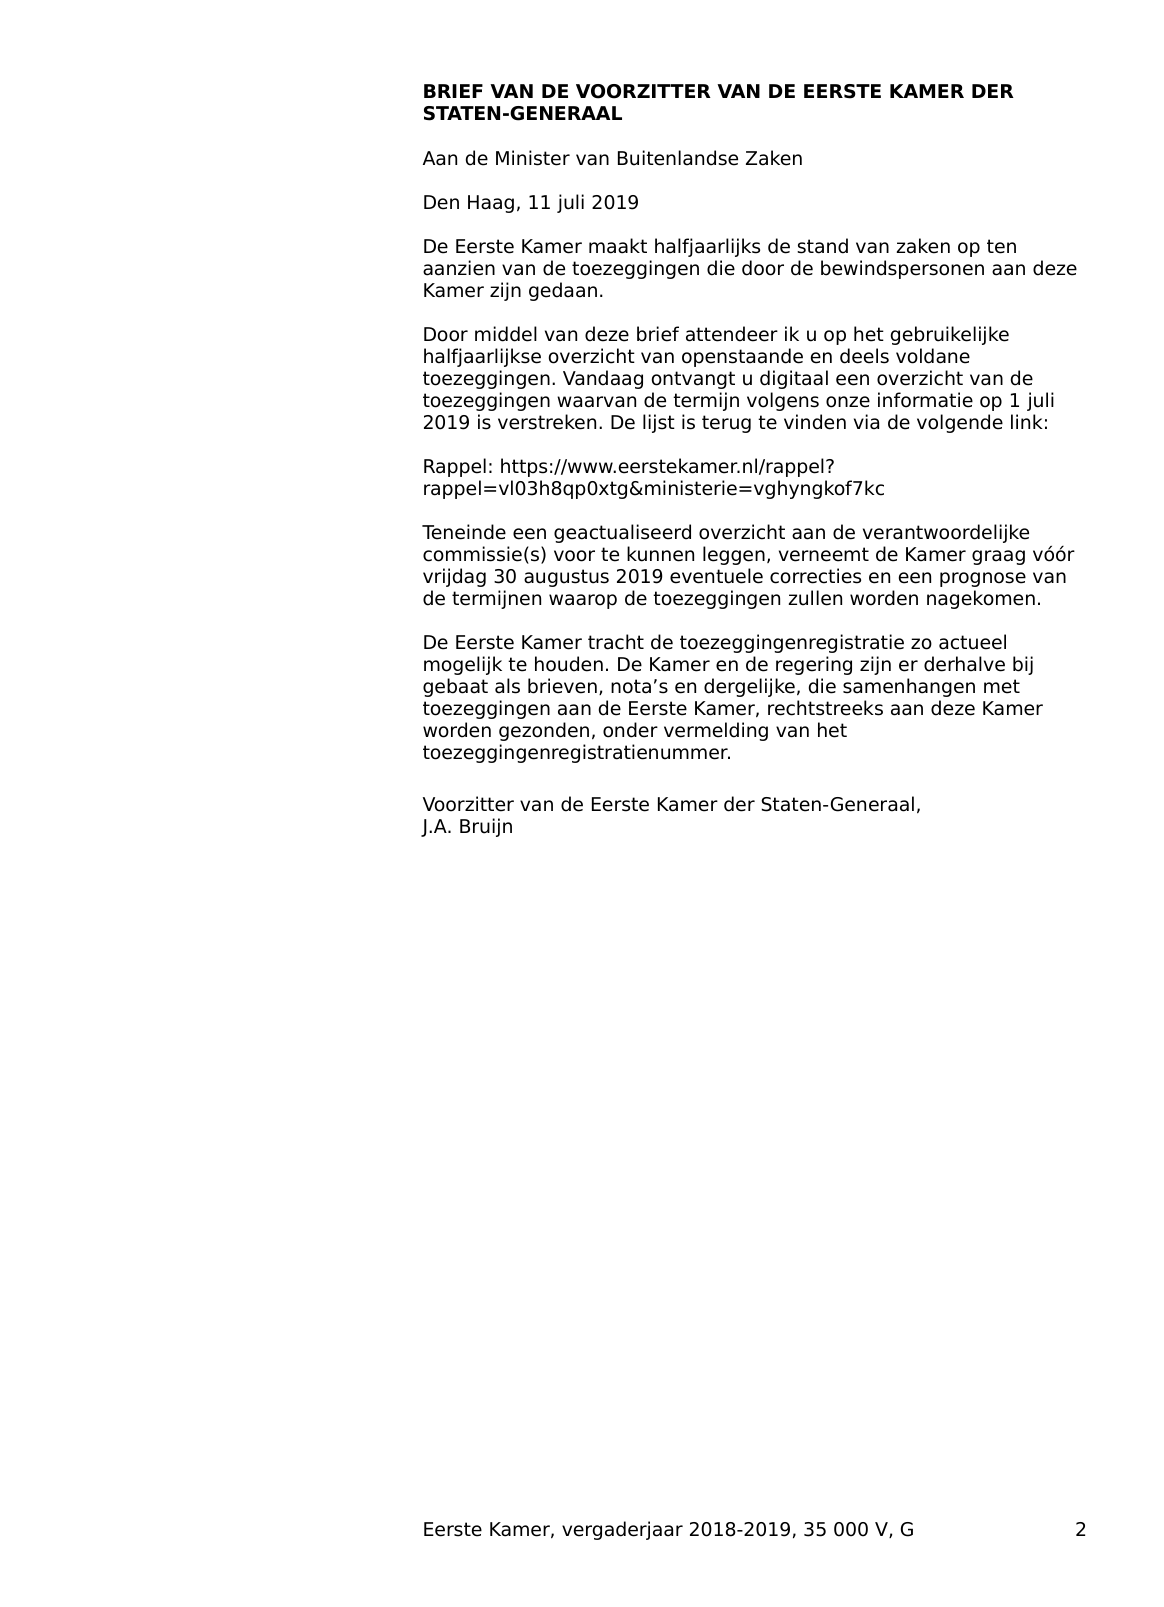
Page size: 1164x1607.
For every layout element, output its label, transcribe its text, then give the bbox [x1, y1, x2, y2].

text Teneinde een geactualiseerd overzicht aan de verantwoordelijke commissie(s) voor te kunnen leggen, verneemt de Kamer graag vóór vrijdag 30 augustus 2019 eventuele correcties en een prognose van de termijnen waarop de toezeggingen zullen worden nagekomen. [422, 522, 1087, 610]
text Aan de Minister van Buitenlandse Zaken [422, 147, 1087, 169]
text Den Haag, 11 juli 2019 [422, 192, 1087, 213]
text Voorzitter van de Eerste Kamer der Staten-Generaal, J.A. Bruijn [422, 794, 1087, 838]
text De Eerste Kamer maakt halfjaarlijks de stand van zaken op ten aanzien van de toezeggingen die door de bewindspersonen aan deze Kamer zijn gedaan. [422, 236, 1087, 302]
text Door middel van deze brief attendeer ik u op het gebruikelijke halfjaarlijkse overzicht van openstaande en deels voldane toezeggingen. Vandaag ontvangt u digitaal een overzicht van de toezeggingen waarvan de termijn volgens onze informatie op 1 juli 2019 is verstreken. De lijst is terug te vinden via de volgende link: [422, 324, 1087, 434]
text De Eerste Kamer tracht de toezeggingenregistratie zo actueel mogelijk te houden. De Kamer en de regering zijn er derhalve bij gebaat als brieven, nota’s en dergelijke, die samenhangen met toezeggingen aan de Eerste Kamer, rechtstreeks aan deze Kamer worden gezonden, onder vermelding van het toezeggingenregistratienummer. [422, 632, 1087, 764]
subtitle BRIEF VAN DE VOORZITTER VAN DE EERSTE KAMER DER STATEN-GENERAAL [422, 81, 1087, 125]
text Rappel: https://www.eerstekamer.nl/rappel?rappel=vl03h8qp0xtg&ministerie=vghyngkof7kc [422, 456, 1087, 500]
